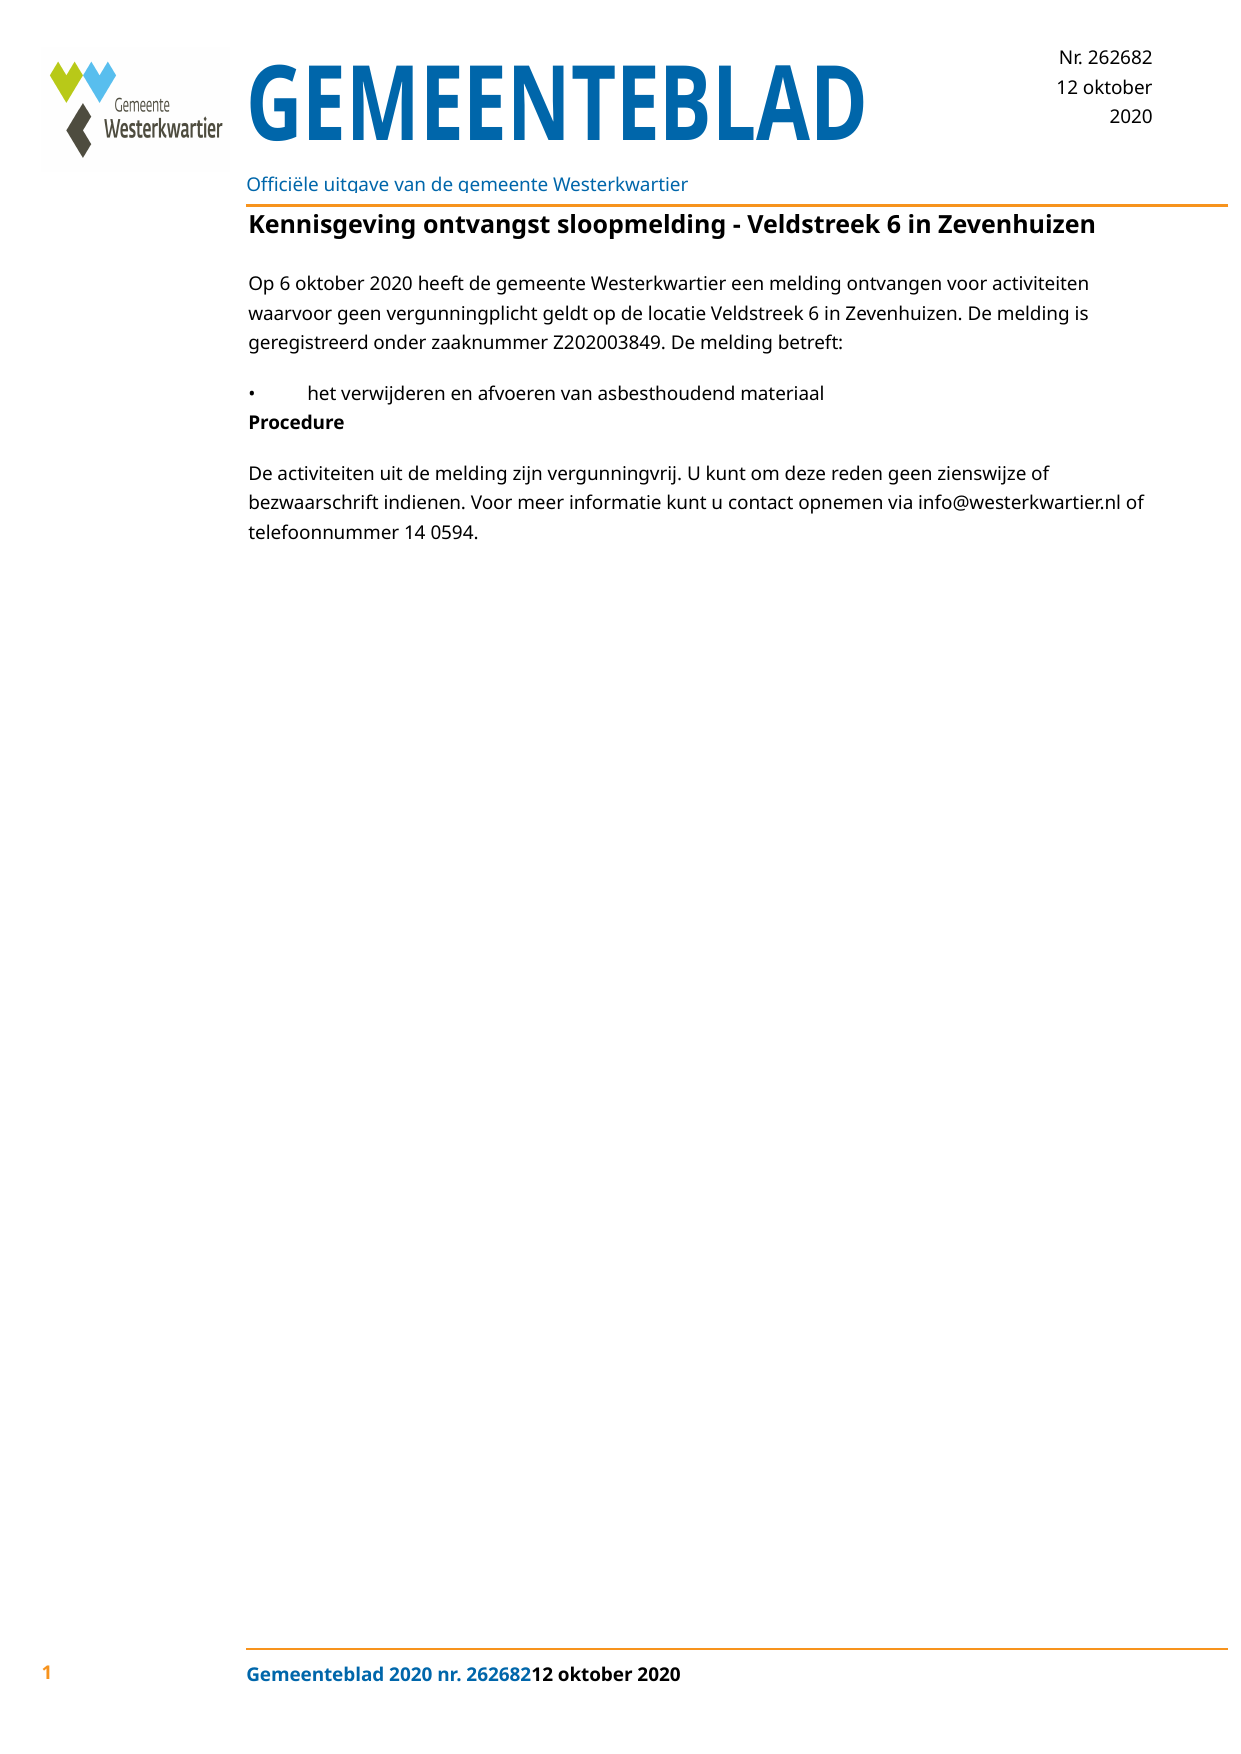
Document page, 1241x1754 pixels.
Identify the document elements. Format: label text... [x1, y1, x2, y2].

list het verwijderen en afvoeren van asbesthoudend materiaal [248, 380, 1152, 406]
text Op 6 oktober 2020 heeft de gemeente Westerkwartier een melding ontvangen voor activiteiten waarvoor geen vergunningplicht geldt op de locatie Veldstreek 6 in Zevenhuizen. De melding is geregistreerd onder zaaknummer Z202003849. De melding betreft: [248, 270, 1152, 355]
picture [41, 47, 231, 172]
text De activiteiten uit de melding zijn vergunningvrij. U kunt om deze reden geen zienswijze of bezwaarschrift indienen. Voor meer informatie kunt u contact opnemen via info@westerkwartier.nl of telefoonnummer 14 0594. [248, 460, 1152, 545]
text Procedure [248, 409, 1152, 435]
text Kennisgeving ontvangst sloopmelding - Veldstreek 6 in Zevenhuizen [248, 207, 1152, 241]
